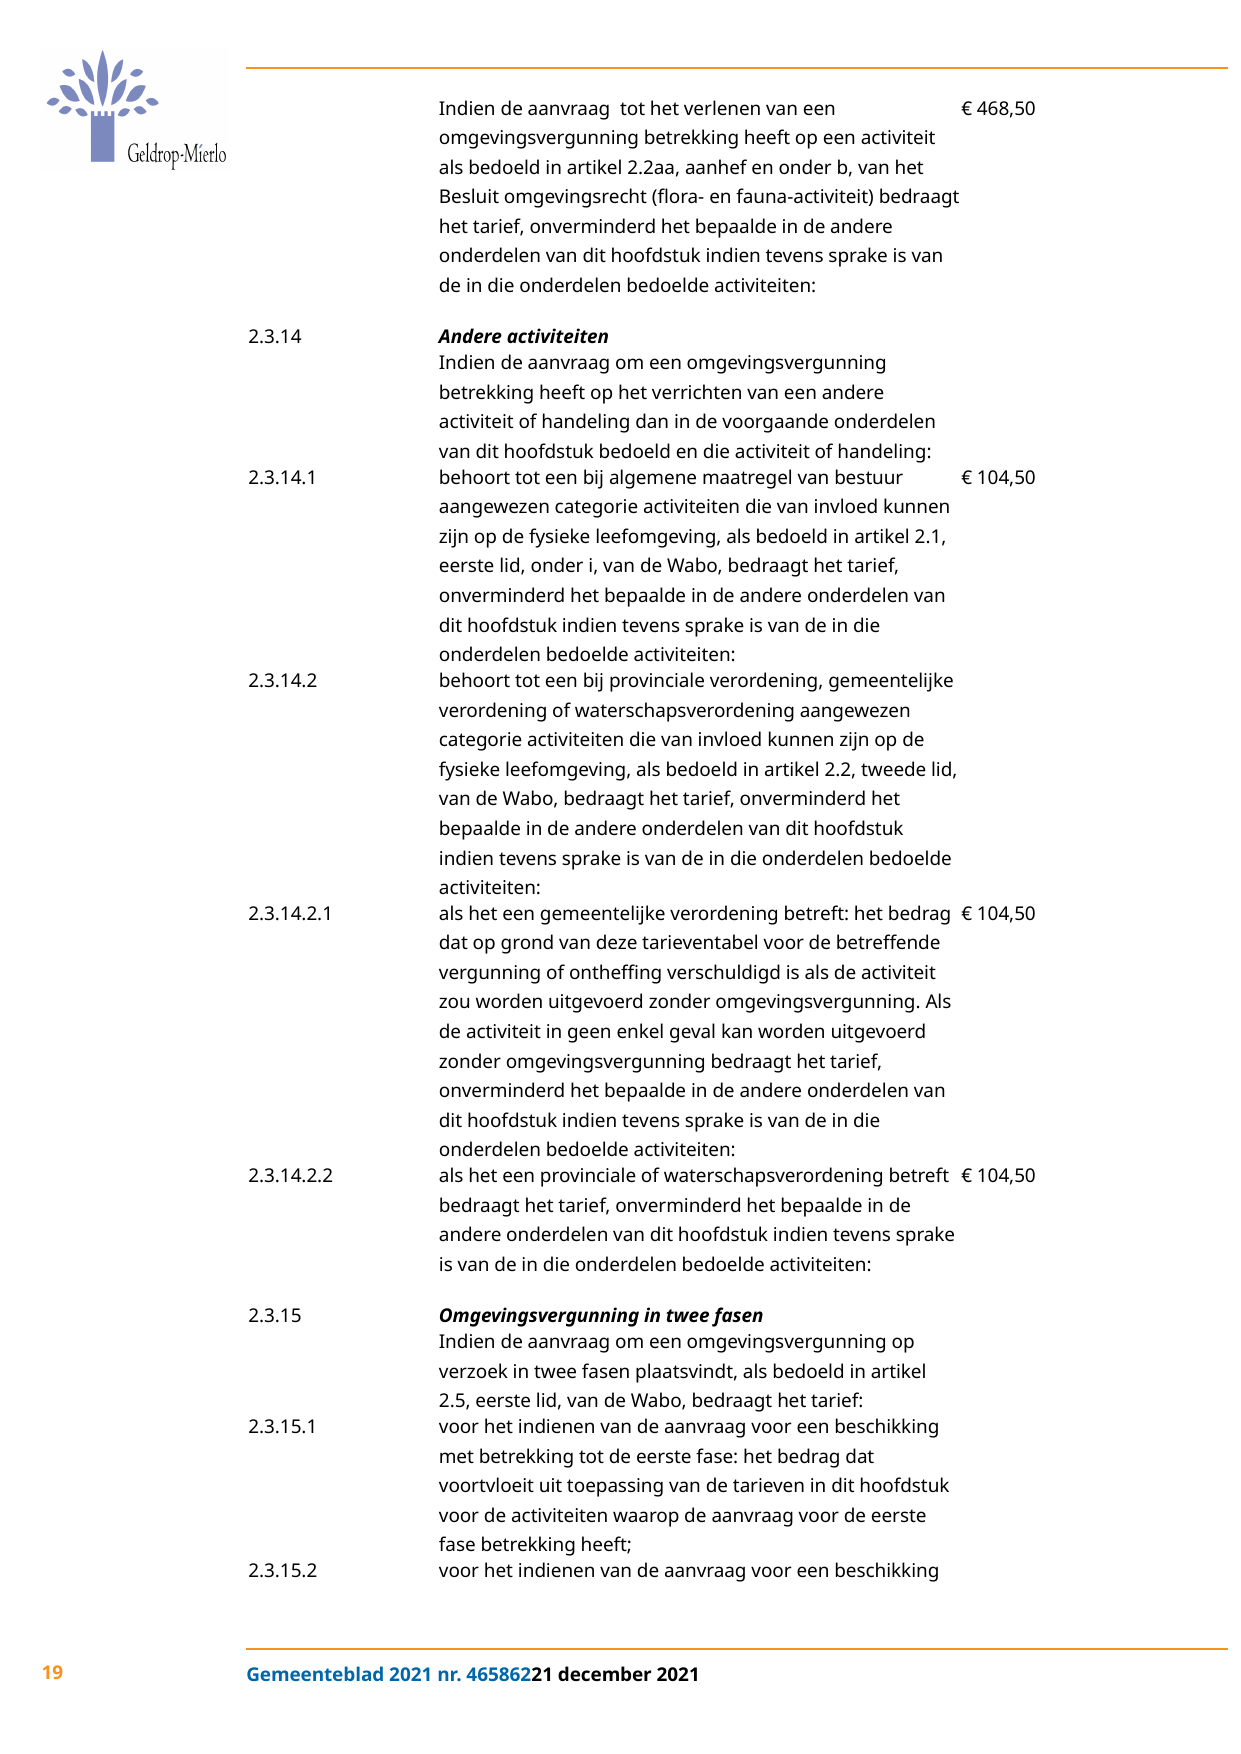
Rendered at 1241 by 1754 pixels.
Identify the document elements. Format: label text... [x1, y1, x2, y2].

table_cell [961, 1303, 1152, 1328]
table_cell 2.3.14.2.1 [248, 900, 439, 1162]
table_cell [961, 1328, 1152, 1413]
table_cell [961, 1557, 1152, 1583]
table_cell als het een gemeentelijke verordening betreft: het bedrag dat op grond van deze tarieventabel voor de betreffende vergunning of ontheffing verschuldigd is als de activiteit zou worden uitgevoerd zonder omgevingsvergunning. Als de activiteit in geen enkel geval kan worden uitgevoerd zonder omgevingsvergunning bedraagt het tarief, onverminderd het bepaalde in de andere onderdelen van dit hoofdstuk indien tevens sprake is van de in die onderdelen bedoelde activiteiten: [439, 900, 961, 1162]
table_cell [961, 298, 1152, 324]
table_cell [248, 1328, 439, 1413]
table_cell [248, 1277, 439, 1303]
table_cell Andere activiteiten [439, 324, 961, 349]
table_cell € 468,50 [961, 95, 1152, 298]
table_cell [961, 350, 1152, 464]
table_cell behoort tot een bij provinciale verordening, gemeentelijke verordening of waterschapsverordening aangewezen categorie activiteiten die van invloed kunnen zijn op de fysieke leefomgeving, als bedoeld in artikel 2.2, tweede lid, van de Wabo, bedraagt het tarief, onverminderd het bepaalde in de andere onderdelen van dit hoofdstuk indien tevens sprake is van de in die onderdelen bedoelde activiteiten: [439, 667, 961, 900]
table_cell [248, 350, 439, 464]
table_cell als het een provinciale of waterschapsverordening betreft bedraagt het tarief, onverminderd het bepaalde in de andere onderdelen van dit hoofdstuk indien tevens sprake is van de in die onderdelen bedoelde activiteiten: [439, 1163, 961, 1277]
table_cell 2.3.15.1 [248, 1413, 439, 1557]
table_cell [961, 324, 1152, 349]
table_cell 2.3.14.2 [248, 667, 439, 900]
table_cell [248, 95, 439, 298]
table_cell behoort tot een bij algemene maatregel van bestuur aangewezen categorie activiteiten die van invloed kunnen zijn op de fysieke leefomgeving, als bedoeld in artikel 2.1, eerste lid, onder i, van de Wabo, bedraagt het tarief, onverminderd het bepaalde in de andere onderdelen van dit hoofdstuk indien tevens sprake is van de in die onderdelen bedoelde activiteiten: [439, 464, 961, 667]
table_cell Indien de aanvraag om een omgevingsvergunning op verzoek in twee fasen plaatsvindt, als bedoeld in artikel 2.5, eerste lid, van de Wabo, bedraagt het tarief: [439, 1328, 961, 1413]
table_cell Omgevingsvergunning in twee fasen [439, 1303, 961, 1328]
table_cell € 104,50 [961, 1163, 1152, 1277]
table_cell voor het indienen van de aanvraag voor een beschikking [439, 1557, 961, 1583]
table_cell voor het indienen van de aanvraag voor een beschikking met betrekking tot de eerste fase: het bedrag dat voortvloeit uit toepassing van de tarieven in dit hoofdstuk voor de activiteiten waarop de aanvraag voor de eerste fase betrekking heeft; [439, 1413, 961, 1557]
table_cell Indien de aanvraag om een omgevingsvergunning betrekking heeft op het verrichten van een andere activiteit of handeling dan in de voorgaande onderdelen van dit hoofdstuk bedoeld en die activiteit of handeling: [439, 350, 961, 464]
table_cell 2.3.14.2.2 [248, 1163, 439, 1277]
table_cell [248, 298, 439, 324]
table_cell [439, 1277, 961, 1303]
table_cell [961, 1277, 1152, 1303]
table_cell € 104,50 [961, 464, 1152, 667]
table_cell [961, 1413, 1152, 1557]
table_cell 2.3.14.1 [248, 464, 439, 667]
table_cell [439, 298, 961, 324]
table_cell [961, 667, 1152, 900]
picture [41, 47, 231, 172]
table_cell 2.3.14 [248, 324, 439, 349]
table_cell 2.3.15 [248, 1303, 439, 1328]
table_cell Indien de aanvraag tot het verlenen van een omgevingsvergunning betrekking heeft op een activiteit als bedoeld in artikel 2.2aa, aanhef en onder b, van het Besluit omgevingsrecht (flora- en fauna-activiteit) bedraagt het tarief, onverminderd het bepaalde in de andere onderdelen van dit hoofdstuk indien tevens sprake is van de in die onderdelen bedoelde activiteiten: [439, 95, 961, 298]
table_cell 2.3.15.2 [248, 1557, 439, 1583]
table_cell € 104,50 [961, 900, 1152, 1162]
